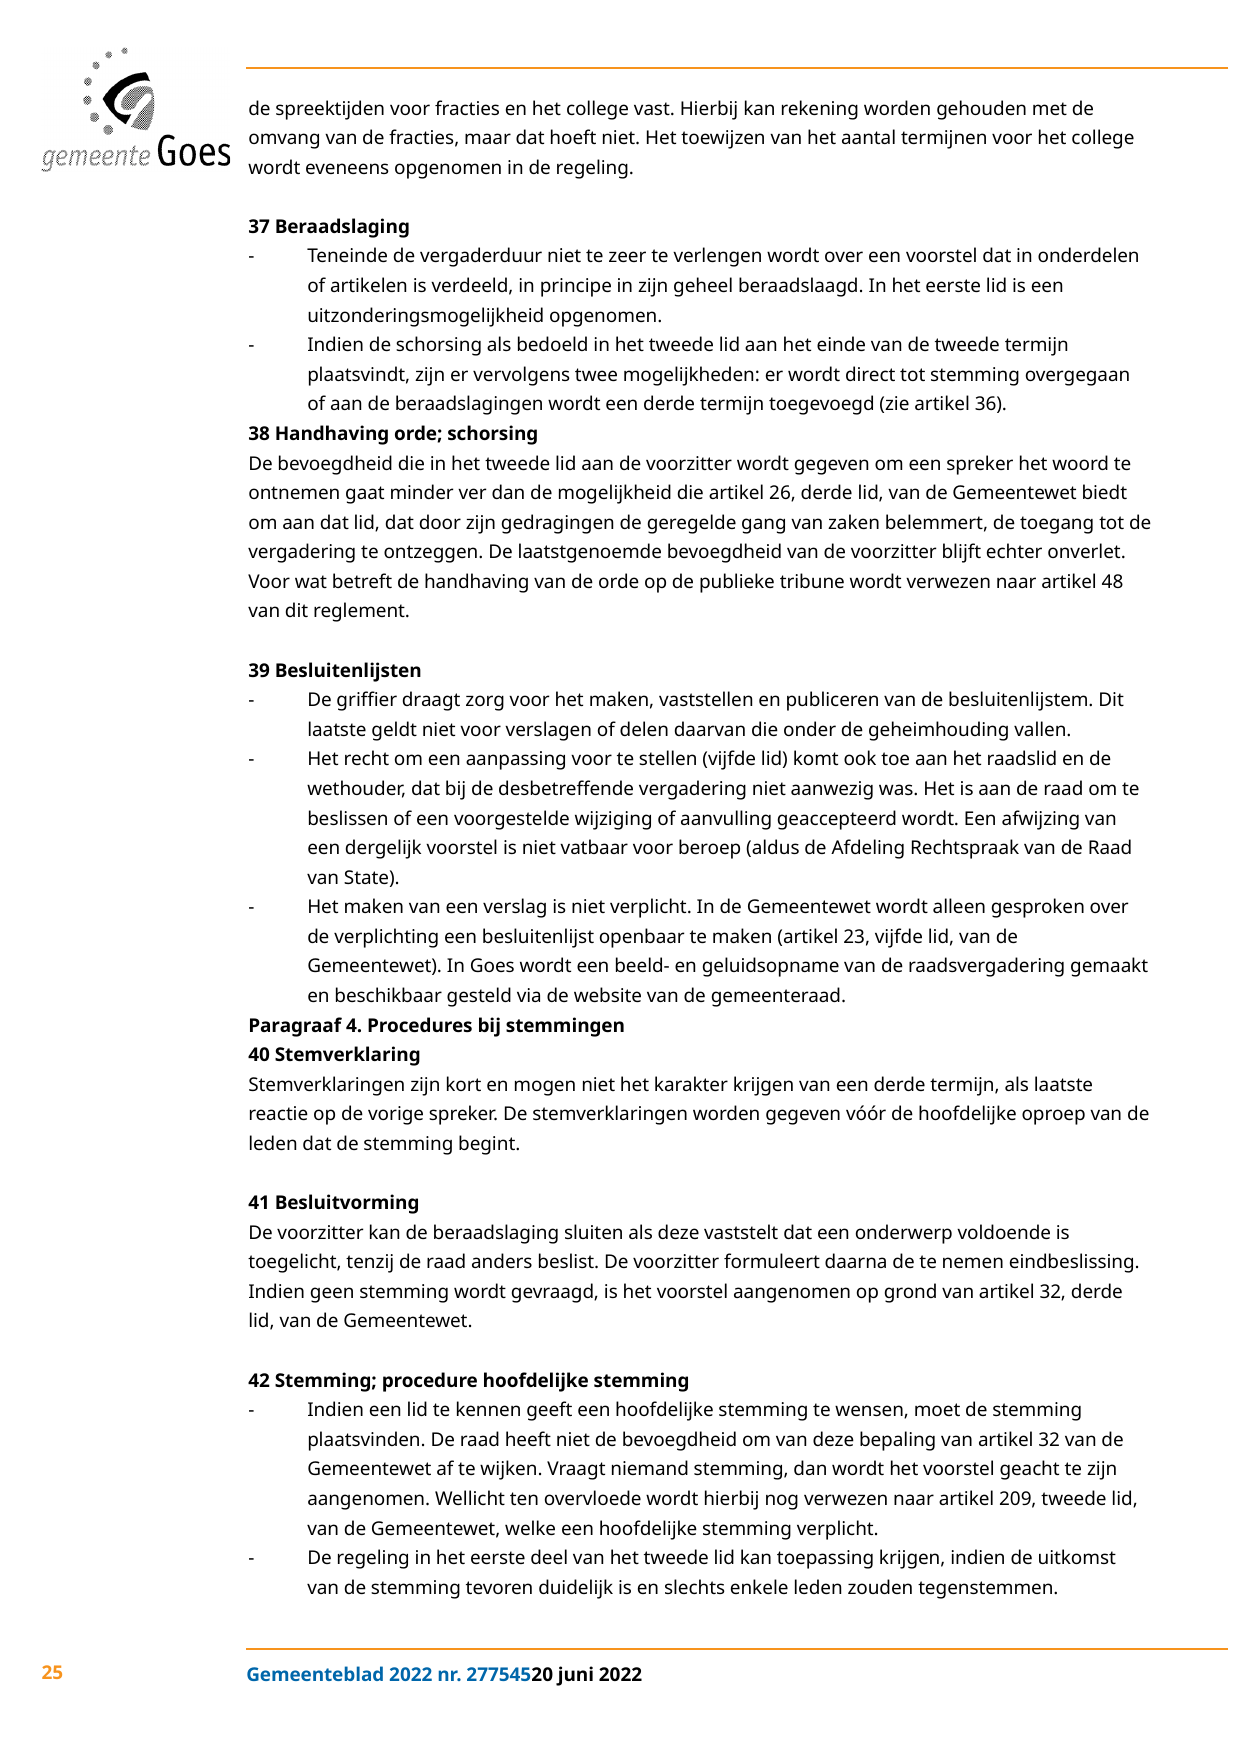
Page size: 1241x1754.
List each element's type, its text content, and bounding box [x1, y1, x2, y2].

list De griffier draagt zorg voor het maken, vaststellen en publiceren van de besluitenlijstem. Dit laatste geldt niet voor verslagen of delen daarvan die onder de geheimhouding vallen. [248, 686, 1152, 742]
text 41 Besluitvorming [248, 1189, 1152, 1215]
list Indien de schorsing als bedoeld in het tweede lid aan het einde van de tweede termijn plaatsvindt, zijn er vervolgens twee mogelijkheden: er wordt direct tot stemming overgegaan of aan de beraadslagingen wordt een derde termijn toegevoegd (zie artikel 36). [248, 331, 1152, 416]
text 38 Handhaving orde; schorsing [248, 420, 1152, 446]
text De voorzitter kan de beraadslaging sluiten als deze vaststelt dat een onderwerp voldoende is toegelicht, tenzij de raad anders beslist. De voorzitter formuleert daarna de te nemen eindbeslissing. Indien geen stemming wordt gevraagd, is het voorstel aangenomen op grond van artikel 32, derde lid, van de Gemeentewet. [248, 1219, 1152, 1333]
text de spreektijden voor fracties en het college vast. Hierbij kan rekening worden gehouden met de omvang van de fracties, maar dat hoeft niet. Het toewijzen van het aantal termijnen voor het college wordt eveneens opgenomen in de regeling. [248, 95, 1152, 180]
text De bevoegdheid die in het tweede lid aan de voorzitter wordt gegeven om een spreker het woord te ontnemen gaat minder ver dan de mogelijkheid die artikel 26, derde lid, van de Gemeentewet biedt om aan dat lid, dat door zijn gedragingen de geregelde gang van zaken belemmert, de toegang tot de vergadering te ontzeggen. De laatstgenoemde bevoegdheid van de voorzitter blijft echter onverlet. Voor wat betreft de handhaving van de orde op de publieke tribune wordt verwezen naar artikel 48 van dit reglement. [248, 450, 1152, 623]
list Het maken van een verslag is niet verplicht. In de Gemeentewet wordt alleen gesproken over de verplichting een besluitenlijst openbaar te maken (artikel 23, vijfde lid, van de Gemeentewet). In Goes wordt een beeld- en geluidsopname van de raadsvergadering gemaakt en beschikbaar gesteld via de website van de gemeenteraad. [248, 893, 1152, 1008]
text Stemverklaringen zijn kort en mogen niet het karakter krijgen van een derde termijn, als laatste reactie op de vorige spreker. De stemverklaringen worden gegeven vóór de hoofdelijke oproep van de leden dat de stemming begint. [248, 1071, 1152, 1156]
text 40 Stemverklaring [248, 1041, 1152, 1067]
list Indien een lid te kennen geeft een hoofdelijke stemming te wensen, moet de stemming plaatsvinden. De raad heeft niet de bevoegdheid om van deze bepaling van artikel 32 van de Gemeentewet af te wijken. Vraagt niemand stemming, dan wordt het voorstel geacht te zijn aangenomen. Wellicht ten overvloede wordt hierbij nog verwezen naar artikel 209, tweede lid, van de Gemeentewet, welke een hoofdelijke stemming verplicht. [248, 1396, 1152, 1541]
text 39 Besluitenlijsten [248, 657, 1152, 683]
text 37 Beraadslaging [248, 213, 1152, 239]
text Paragraaf 4. Procedures bij stemmingen [248, 1012, 1152, 1038]
picture [41, 47, 231, 172]
list Teneinde de vergaderduur niet te zeer te verlengen wordt over een voorstel dat in onderdelen of artikelen is verdeeld, in principe in zijn geheel beraadslaagd. In het eerste lid is een uitzonderingsmogelijkheid opgenomen. [248, 243, 1152, 328]
text 42 Stemming; procedure hoofdelijke stemming [248, 1367, 1152, 1393]
list Het recht om een aanpassing voor te stellen (vijfde lid) komt ook toe aan het raadslid en de wethouder, dat bij de desbetreffende vergadering niet aanwezig was. Het is aan de raad om te beslissen of een voorgestelde wijziging of aanvulling geaccepteerd wordt. Een afwijzing van een dergelijk voorstel is niet vatbaar voor beroep (aldus de Afdeling Rechtspraak van de Raad van State). [248, 746, 1152, 890]
list De regeling in het eerste deel van het tweede lid kan toepassing krijgen, indien de uitkomst van de stemming tevoren duidelijk is en slechts enkele leden zouden tegenstemmen. [248, 1544, 1152, 1600]
